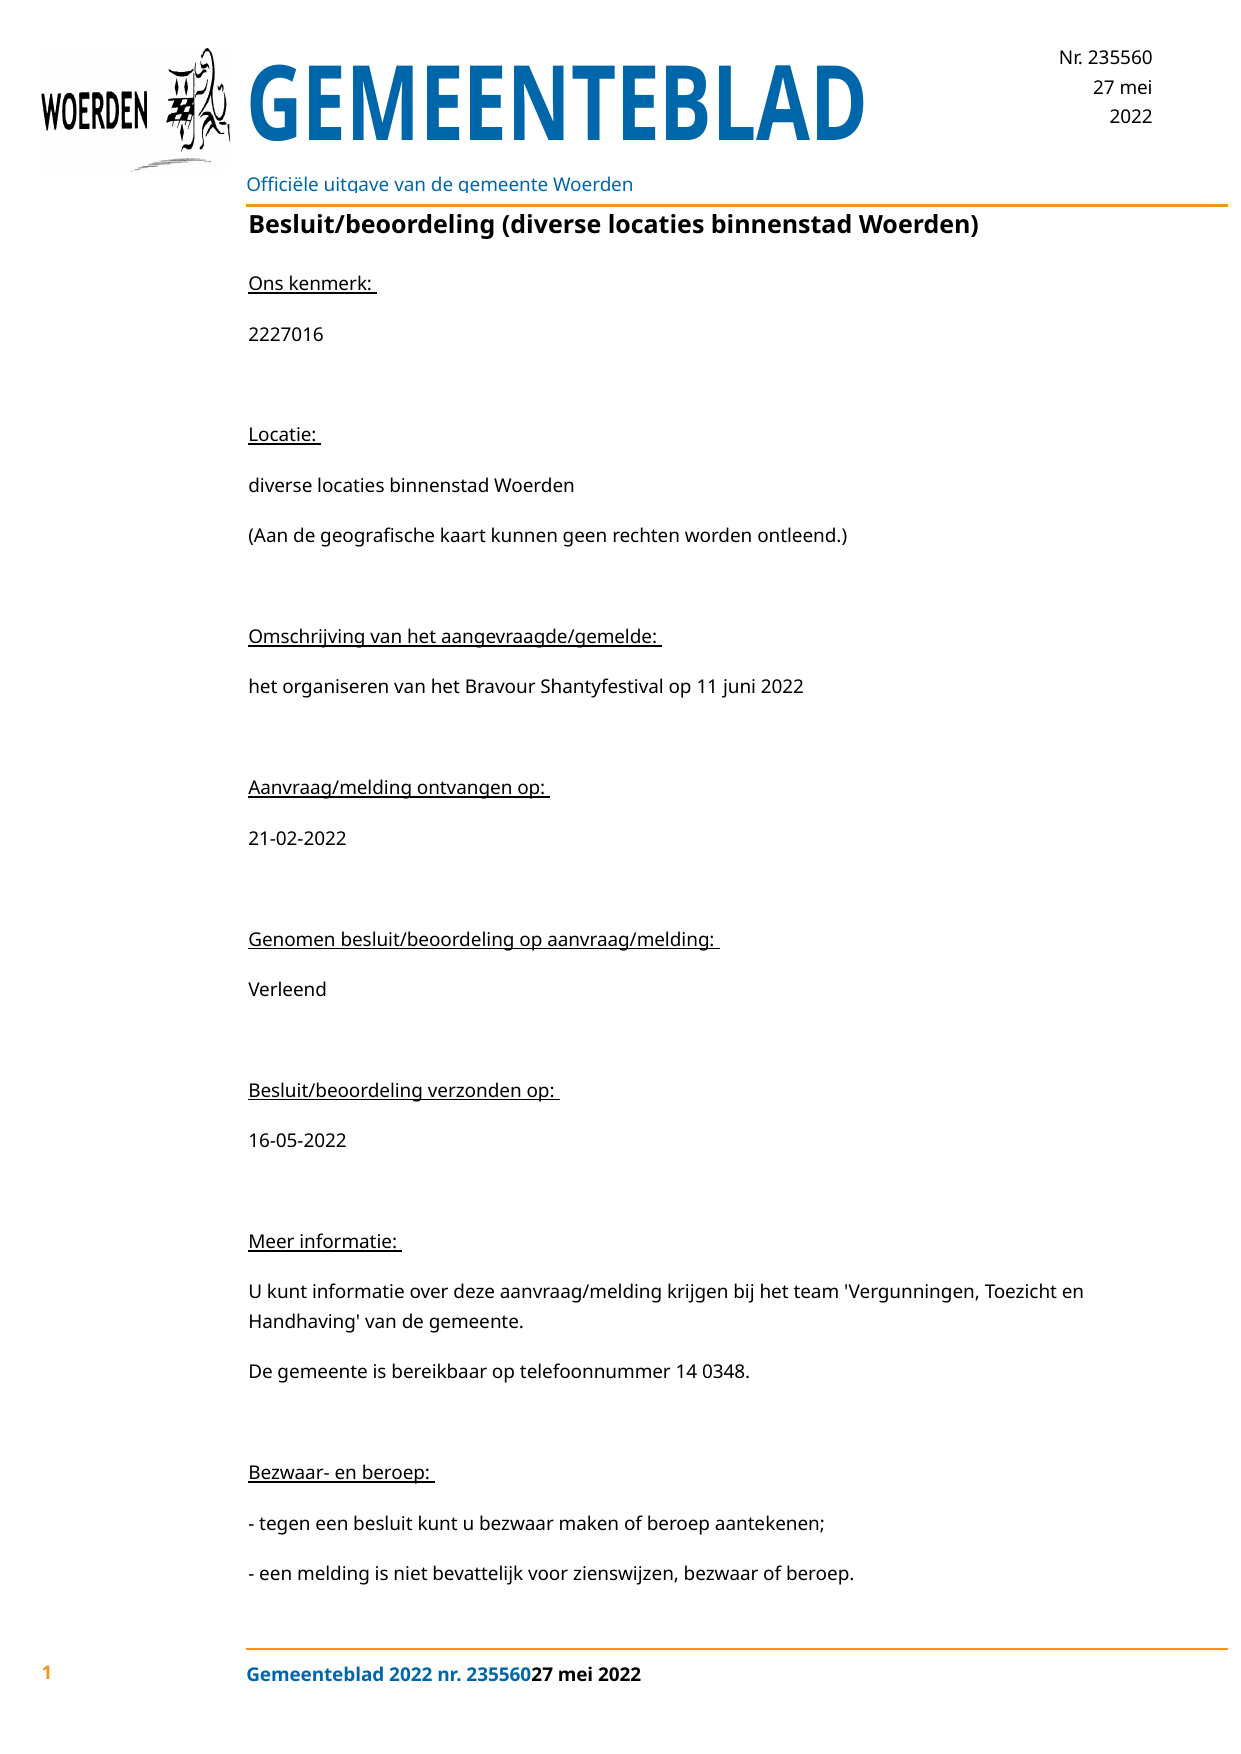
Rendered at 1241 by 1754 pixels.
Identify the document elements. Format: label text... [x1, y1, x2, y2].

text Meer informatie: [248, 1228, 1152, 1254]
text Bezwaar- en beroep: [248, 1459, 1152, 1485]
text - tegen een besluit kunt u bezwaar maken of beroep aantekenen; [248, 1510, 1152, 1536]
text het organiseren van het Bravour Shantyfestival op 11 juni 2022 [248, 674, 1152, 699]
text Genomen besluit/beoordeling op aanvraag/melding: [248, 926, 1152, 951]
picture [41, 47, 231, 172]
text 16-05-2022 [248, 1127, 1152, 1153]
text Besluit/beoordeling verzonden op: [248, 1077, 1152, 1103]
text De gemeente is bereikbaar op telefoonnummer 14 0348. [248, 1359, 1152, 1384]
text Omschrijving van het aangevraagde/gemelde: [248, 623, 1152, 649]
text 21-02-2022 [248, 825, 1152, 851]
text - een melding is niet bevattelijk voor zienswijzen, bezwaar of beroep. [248, 1560, 1152, 1586]
text Locatie: [248, 422, 1152, 447]
text diverse locaties binnenstad Woerden [248, 472, 1152, 498]
text (Aan de geografische kaart kunnen geen rechten worden ontleend.) [248, 522, 1152, 548]
text Aanvraag/melding ontvangen op: [248, 774, 1152, 800]
text Ons kenmerk: [248, 270, 1152, 296]
text 2227016 [248, 321, 1152, 346]
text Besluit/beoordeling (diverse locaties binnenstad Woerden) [248, 207, 1152, 241]
text Verleend [248, 976, 1152, 1002]
text U kunt informatie over deze aanvraag/melding krijgen bij het team 'Vergunningen, Toezicht en Handhaving' van de gemeente. [248, 1279, 1152, 1334]
